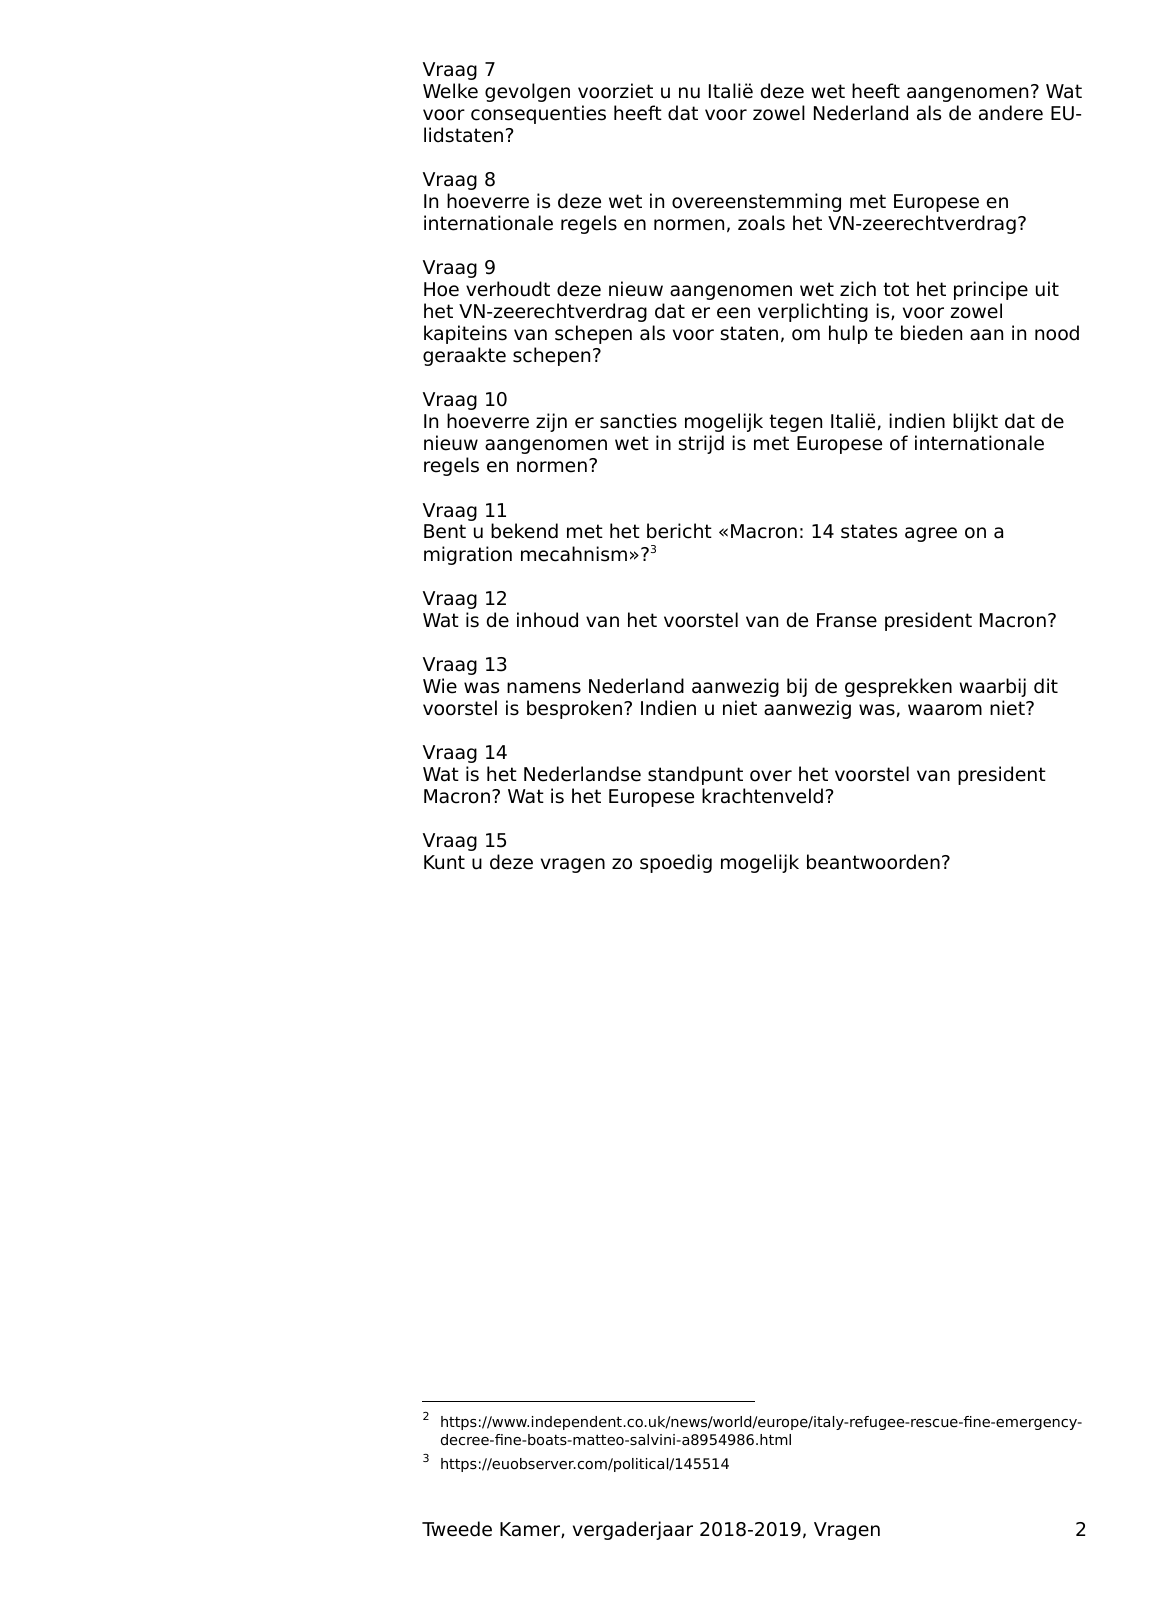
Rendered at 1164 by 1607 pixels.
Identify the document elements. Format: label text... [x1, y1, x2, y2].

text Vraag 7 [422, 59, 1087, 81]
text Kunt u deze vragen zo spoedig mogelijk beantwoorden? [422, 852, 1087, 874]
text Bent u bekend met het bericht «Macron: 14 states agree on a migration mecahnism»? [422, 521, 1087, 565]
text Welke gevolgen voorziet u nu Italië deze wet heeft aangenomen? Wat voor consequenties heeft dat voor zowel Nederland als de andere EU-lidstaten? [422, 81, 1087, 147]
text Vraag 9 [422, 257, 1087, 279]
text https://euobserver.com/political/145514 [422, 1452, 1087, 1474]
text Vraag 14 [422, 742, 1087, 764]
text Vraag 15 [422, 830, 1087, 852]
text Vraag 13 [422, 654, 1087, 676]
text Wie was namens Nederland aanwezig bij de gesprekken waarbij dit voorstel is besproken? Indien u niet aanwezig was, waarom niet? [422, 676, 1087, 720]
text In hoeverre zijn er sancties mogelijk tegen Italië, indien blijkt dat de nieuw aangenomen wet in strijd is met Europese of internationale regels en normen? [422, 411, 1087, 477]
text Vraag 8 [422, 169, 1087, 191]
text Vraag 11 [422, 499, 1087, 521]
text Vraag 12 [422, 588, 1087, 609]
text https://www.independent.co.uk/news/world/europe/italy-refugee-rescue-fine-emergency-decree-fine-boats-matteo-salvini-a8954986.html [422, 1410, 1087, 1449]
text Vraag 10 [422, 389, 1087, 411]
text Hoe verhoudt deze nieuw aangenomen wet zich tot het principe uit het VN-zeerechtverdrag dat er een verplichting is, voor zowel kapiteins van schepen als voor staten, om hulp te bieden aan in nood geraakte schepen? [422, 279, 1087, 367]
text In hoeverre is deze wet in overeenstemming met Europese en internationale regels en normen, zoals het VN-zeerechtverdrag? [422, 191, 1087, 235]
text Wat is de inhoud van het voorstel van de Franse president Macron? [422, 609, 1087, 632]
text Wat is het Nederlandse standpunt over het voorstel van president Macron? Wat is het Europese krachtenveld? [422, 764, 1087, 808]
